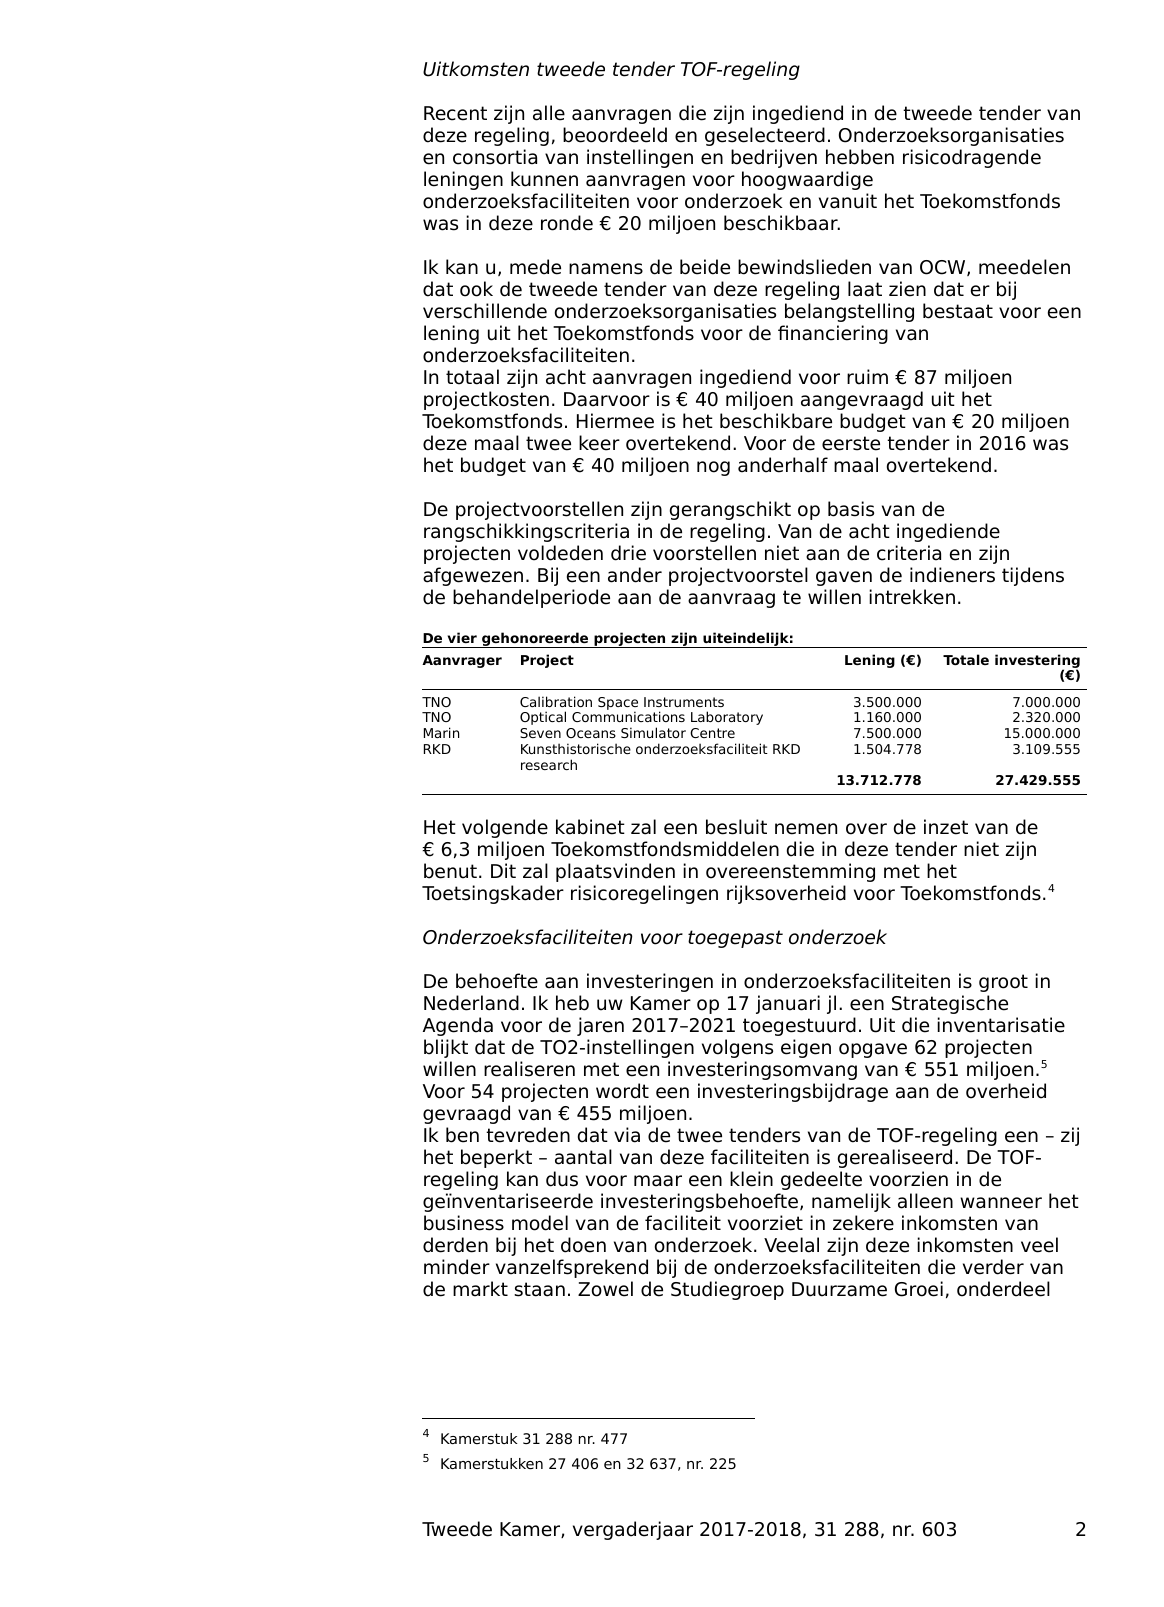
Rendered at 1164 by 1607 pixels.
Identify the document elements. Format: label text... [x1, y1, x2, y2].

subtitle Onderzoeksfaciliteiten voor toegepast onderzoek [422, 927, 1087, 949]
table_cell Seven Oceans Simulator Centre [514, 726, 816, 742]
text De behoefte aan investeringen in onderzoeksfaciliteiten is groot in Nederland. Ik heb uw Kamer op 17 januari jl. een Strategische Agenda voor de jaren 2017–2021 toegestuurd. Uit die inventarisatie blijkt dat de TO2-instellingen volgens eigen opgave 62 projecten willen realiseren met een investeringsomvang van € 551 miljoen. Voor 54 projecten wordt een investeringsbijdrage aan de overheid gevraagd van € 455 miljoen. [422, 971, 1087, 1125]
table_cell 3.500.000 [816, 690, 928, 710]
table_cell TNO [422, 710, 514, 726]
text De projectvoorstellen zijn gerangschikt op basis van de rangschikkingscriteria in de regeling. Van de acht ingediende projecten voldeden drie voorstellen niet aan de criteria en zijn afgewezen. Bij een ander projectvoorstel gaven de indieners tijdens de behandelperiode aan de aanvraag te willen intrekken. [422, 499, 1087, 609]
table_cell 1.160.000 [816, 710, 928, 726]
table_cell Project [514, 648, 816, 689]
table_header De vier gehonoreerde projecten zijn uiteindelijk: [422, 631, 1087, 647]
table_cell Calibration Space Instruments [514, 690, 816, 710]
table_cell 2.320.000 [928, 710, 1087, 726]
table_cell Optical Communications Laboratory [514, 710, 816, 726]
table_cell 3.109.555 [928, 742, 1087, 773]
table_cell 7.000.000 [928, 690, 1087, 710]
table_cell 15.000.000 [928, 726, 1087, 742]
table_cell TNO [422, 690, 514, 710]
table_cell 7.500.000 [816, 726, 928, 742]
table_cell Kunsthistorische onderzoeksfaciliteit RKD research [514, 742, 816, 773]
table_cell Lening (€) [816, 648, 928, 689]
table_cell [422, 773, 514, 793]
text Kamerstuk 31 288 nr. 477 [422, 1427, 1087, 1449]
table_cell Aanvrager [422, 648, 514, 689]
table_cell RKD [422, 742, 514, 773]
text Ik kan u, mede namens de beide bewindslieden van OCW, meedelen dat ook de tweede tender van deze regeling laat zien dat er bij verschillende onderzoeksorganisaties belangstelling bestaat voor een lening uit het Toekomstfonds voor de financiering van onderzoeksfaciliteiten. [422, 257, 1087, 367]
table_cell 13.712.778 [816, 773, 928, 793]
text In totaal zijn acht aanvragen ingediend voor ruim € 87 miljoen projectkosten. Daarvoor is € 40 miljoen aangevraagd uit het Toekomstfonds. Hiermee is het beschikbare budget van € 20 miljoen deze maal twee keer overtekend. Voor de eerste tender in 2016 was het budget van € 40 miljoen nog anderhalf maal overtekend. [422, 367, 1087, 477]
text Recent zijn alle aanvragen die zijn ingediend in de tweede tender van deze regeling, beoordeeld en geselecteerd. Onderzoeksorganisaties en consortia van instellingen en bedrijven hebben risicodragende leningen kunnen aanvragen voor hoogwaardige onderzoeksfaciliteiten voor onderzoek en vanuit het Toekomstfonds was in deze ronde € 20 miljoen beschikbaar. [422, 103, 1087, 235]
text Kamerstukken 27 406 en 32 637, nr. 225 [422, 1452, 1087, 1474]
text Het volgende kabinet zal een besluit nemen over de inzet van de € 6,3 miljoen Toekomstfondsmiddelen die in deze tender niet zijn benut. Dit zal plaatsvinden in overeenstemming met het Toetsingskader risicoregelingen rijksoverheid voor Toekomstfonds. [422, 817, 1087, 904]
subtitle Uitkomsten tweede tender TOF-regeling [422, 59, 1087, 81]
table_cell Marin [422, 726, 514, 742]
table_cell Totale investering (€) [928, 648, 1087, 689]
table_cell 27.429.555 [928, 773, 1087, 793]
table_cell 1.504.778 [816, 742, 928, 773]
text Ik ben tevreden dat via de twee tenders van de TOF-regeling een – zij het beperkt – aantal van deze faciliteiten is gerealiseerd. De TOF-regeling kan dus voor maar een klein gedeelte voorzien in de geïnventariseerde investeringsbehoefte, namelijk alleen wanneer het business model van de faciliteit voorziet in zekere inkomsten van derden bij het doen van onderzoek. Veelal zijn deze inkomsten veel minder vanzelfsprekend bij de onderzoeksfaciliteiten die verder van de markt staan. Zowel de Studiegroep Duurzame Groei, onderdeel [422, 1125, 1087, 1344]
table_cell [514, 773, 816, 793]
